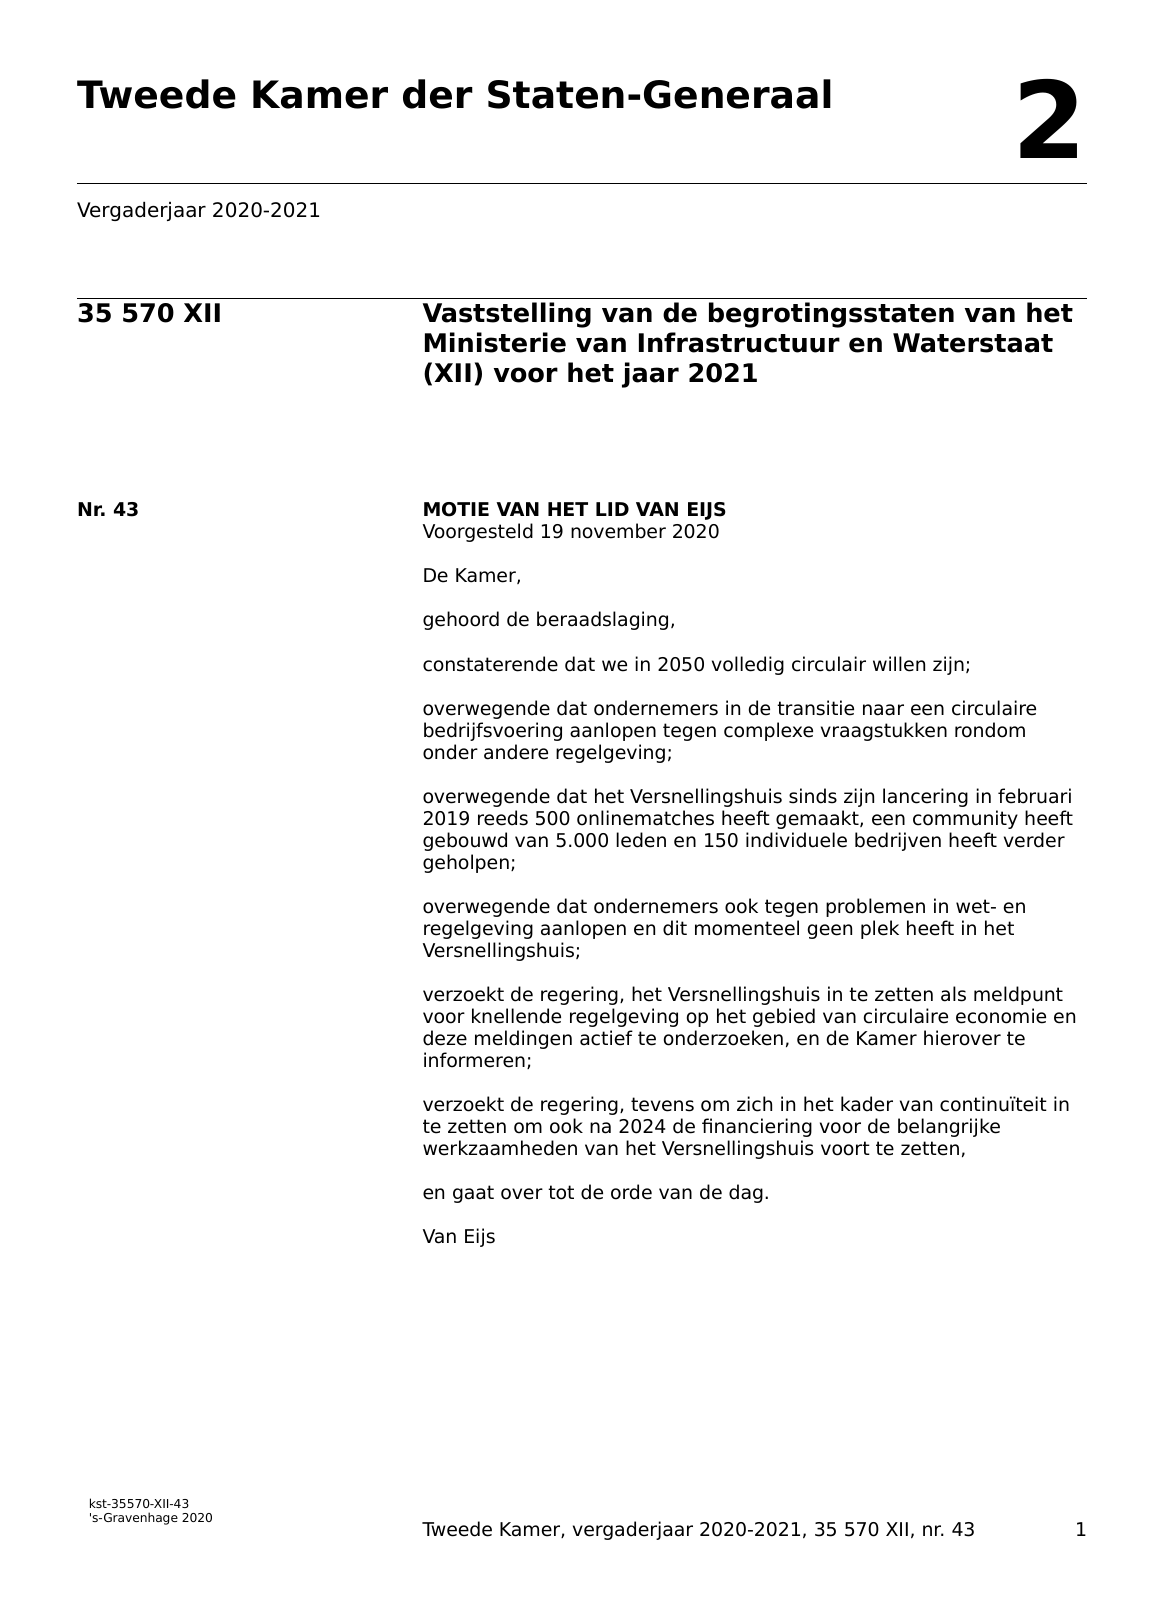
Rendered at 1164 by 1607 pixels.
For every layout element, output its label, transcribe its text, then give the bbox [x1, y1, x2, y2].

text en gaat over tot de orde van de dag. [422, 1182, 1087, 1204]
text Van Eijs [422, 1226, 1087, 1248]
text 's-Gravenhage 2020 [88, 1511, 323, 1525]
text verzoekt de regering, tevens om zich in het kader van continuïteit in te zetten om ook na 2024 de financiering voor de belangrijke werkzaamheden van het Versnellingshuis voort te zetten, [422, 1094, 1087, 1160]
text gehoord de beraadslaging, [422, 609, 1087, 631]
text overwegende dat ondernemers in de transitie naar een circulaire bedrijfsvoering aanlopen tegen complexe vraagstukken rondom onder andere regelgeving; [422, 698, 1087, 764]
table_cell Vergaderjaar 2020-2021 [77, 184, 1087, 298]
text kst-35570-XII-43 [88, 1497, 323, 1511]
text verzoekt de regering, het Versnellingshuis in te zetten als meldpunt voor knellende regelgeving op het gebied van circulaire economie en deze meldingen actief te onderzoeken, en de Kamer hierover te informeren; [422, 984, 1087, 1072]
table_header Tweede Kamer der Staten-Generaal [77, 59, 886, 183]
table_header 2 [886, 59, 1087, 183]
text Voorgesteld 19 november 2020 [422, 521, 1087, 543]
text constaterende dat we in 2050 volledig circulair willen zijn; [422, 653, 1087, 676]
text De Kamer, [422, 565, 1087, 587]
subtitle Nr. 43 MOTIE VAN HET LID VAN EIJS [77, 499, 1087, 521]
subtitle 35 570 XII Vaststelling van de begrotingsstaten van het Ministerie van Infrastructuur en Waterstaat (XII) voor het jaar 2021 [77, 299, 1087, 388]
text overwegende dat ondernemers ook tegen problemen in wet- en regelgeving aanlopen en dit momenteel geen plek heeft in het Versnellingshuis; [422, 896, 1087, 962]
text overwegende dat het Versnellingshuis sinds zijn lancering in februari 2019 reeds 500 onlinematches heeft gemaakt, een community heeft gebouwd van 5.000 leden en 150 individuele bedrijven heeft verder geholpen; [422, 786, 1087, 874]
